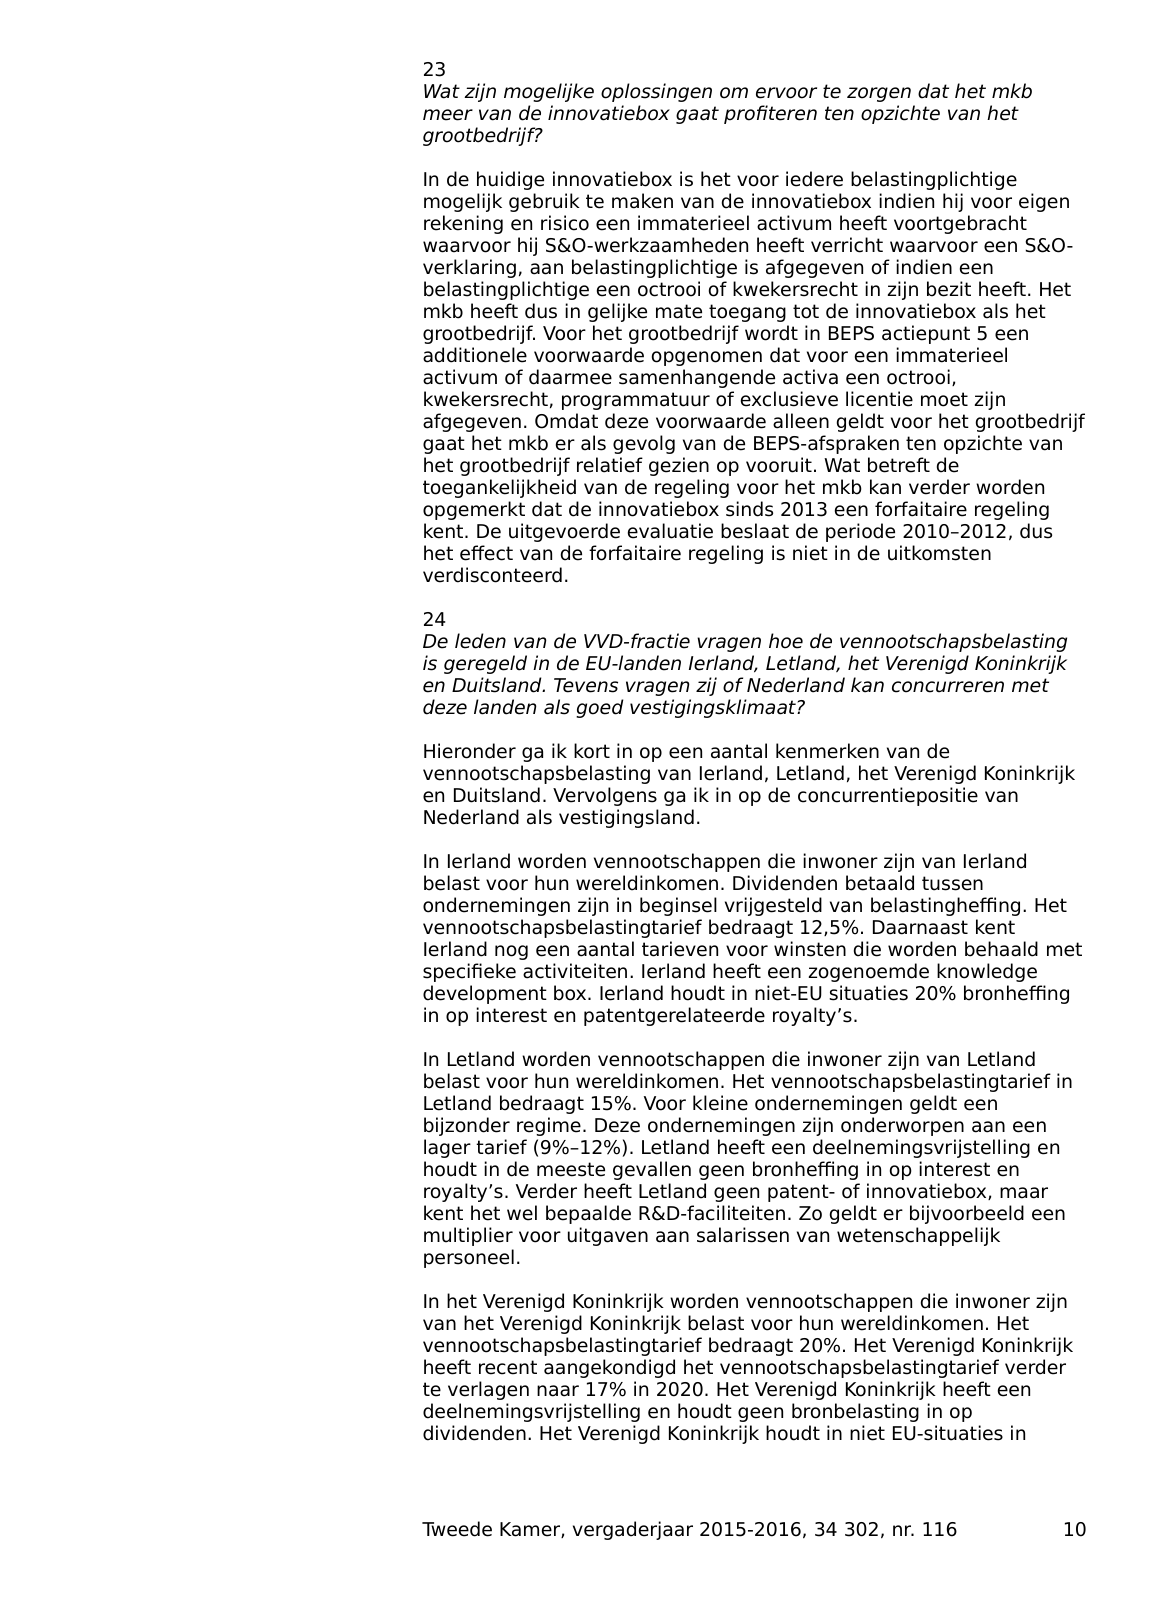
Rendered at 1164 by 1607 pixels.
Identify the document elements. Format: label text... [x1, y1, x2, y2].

text 23 [422, 59, 1087, 81]
text De leden van de VVD-fractie vragen hoe de vennootschapsbelasting is geregeld in de EU-landen Ierland, Letland, het Verenigd Koninkrijk en Duitsland. Tevens vragen zij of Nederland kan concurreren met deze landen als goed vestigingsklimaat? [422, 631, 1087, 719]
text In Letland worden vennootschappen die inwoner zijn van Letland belast voor hun wereldinkomen. Het vennootschapsbelastingtarief in Letland bedraagt 15%. Voor kleine ondernemingen geldt een bijzonder regime. Deze ondernemingen zijn onderworpen aan een lager tarief (9%–12%). Letland heeft een deelnemingsvrijstelling en houdt in de meeste gevallen geen bronheffing in op interest en royalty’s. Verder heeft Letland geen patent- of innovatiebox, maar kent het wel bepaalde R&D-faciliteiten. Zo geldt er bijvoorbeeld een multiplier voor uitgaven aan salarissen van wetenschappelijk personeel. [422, 1049, 1087, 1269]
text In het Verenigd Koninkrijk worden vennootschappen die inwoner zijn van het Verenigd Koninkrijk belast voor hun wereldinkomen. Het vennootschapsbelastingtarief bedraagt 20%. Het Verenigd Koninkrijk heeft recent aangekondigd het vennootschapsbelastingtarief verder te verlagen naar 17% in 2020. Het Verenigd Koninkrijk heeft een deelnemingsvrijstelling en houdt geen bronbelasting in op dividenden. Het Verenigd Koninkrijk houdt in niet EU-situaties in [422, 1291, 1087, 1445]
text Hieronder ga ik kort in op een aantal kenmerken van de vennootschapsbelasting van Ierland, Letland, het Verenigd Koninkrijk en Duitsland. Vervolgens ga ik in op de concurrentiepositie van Nederland als vestigingsland. [422, 741, 1087, 829]
text 24 [422, 609, 1087, 631]
text Wat zijn mogelijke oplossingen om ervoor te zorgen dat het mkb meer van de innovatiebox gaat profiteren ten opzichte van het grootbedrijf? [422, 81, 1087, 147]
text In de huidige innovatiebox is het voor iedere belastingplichtige mogelijk gebruik te maken van de innovatiebox indien hij voor eigen rekening en risico een immaterieel activum heeft voortgebracht waarvoor hij S&O-werkzaamheden heeft verricht waarvoor een S&O-verklaring, aan belastingplichtige is afgegeven of indien een belastingplichtige een octrooi of kwekersrecht in zijn bezit heeft. Het mkb heeft dus in gelijke mate toegang tot de innovatiebox als het grootbedrijf. Voor het grootbedrijf wordt in BEPS actiepunt 5 een additionele voorwaarde opgenomen dat voor een immaterieel activum of daarmee samenhangende activa een octrooi, kwekersrecht, programmatuur of exclusieve licentie moet zijn afgegeven. Omdat deze voorwaarde alleen geldt voor het grootbedrijf gaat het mkb er als gevolg van de BEPS-afspraken ten opzichte van het grootbedrijf relatief gezien op vooruit. Wat betreft de toegankelijkheid van de regeling voor het mkb kan verder worden opgemerkt dat de innovatiebox sinds 2013 een forfaitaire regeling kent. De uitgevoerde evaluatie beslaat de periode 2010–2012, dus het effect van de forfaitaire regeling is niet in de uitkomsten verdisconteerd. [422, 169, 1087, 587]
text In Ierland worden vennootschappen die inwoner zijn van Ierland belast voor hun wereldinkomen. Dividenden betaald tussen ondernemingen zijn in beginsel vrijgesteld van belastingheffing. Het vennootschapsbelastingtarief bedraagt 12,5%. Daarnaast kent Ierland nog een aantal tarieven voor winsten die worden behaald met specifieke activiteiten. Ierland heeft een zogenoemde knowledge development box. Ierland houdt in niet-EU situaties 20% bronheffing in op interest en patentgerelateerde royalty’s. [422, 851, 1087, 1027]
